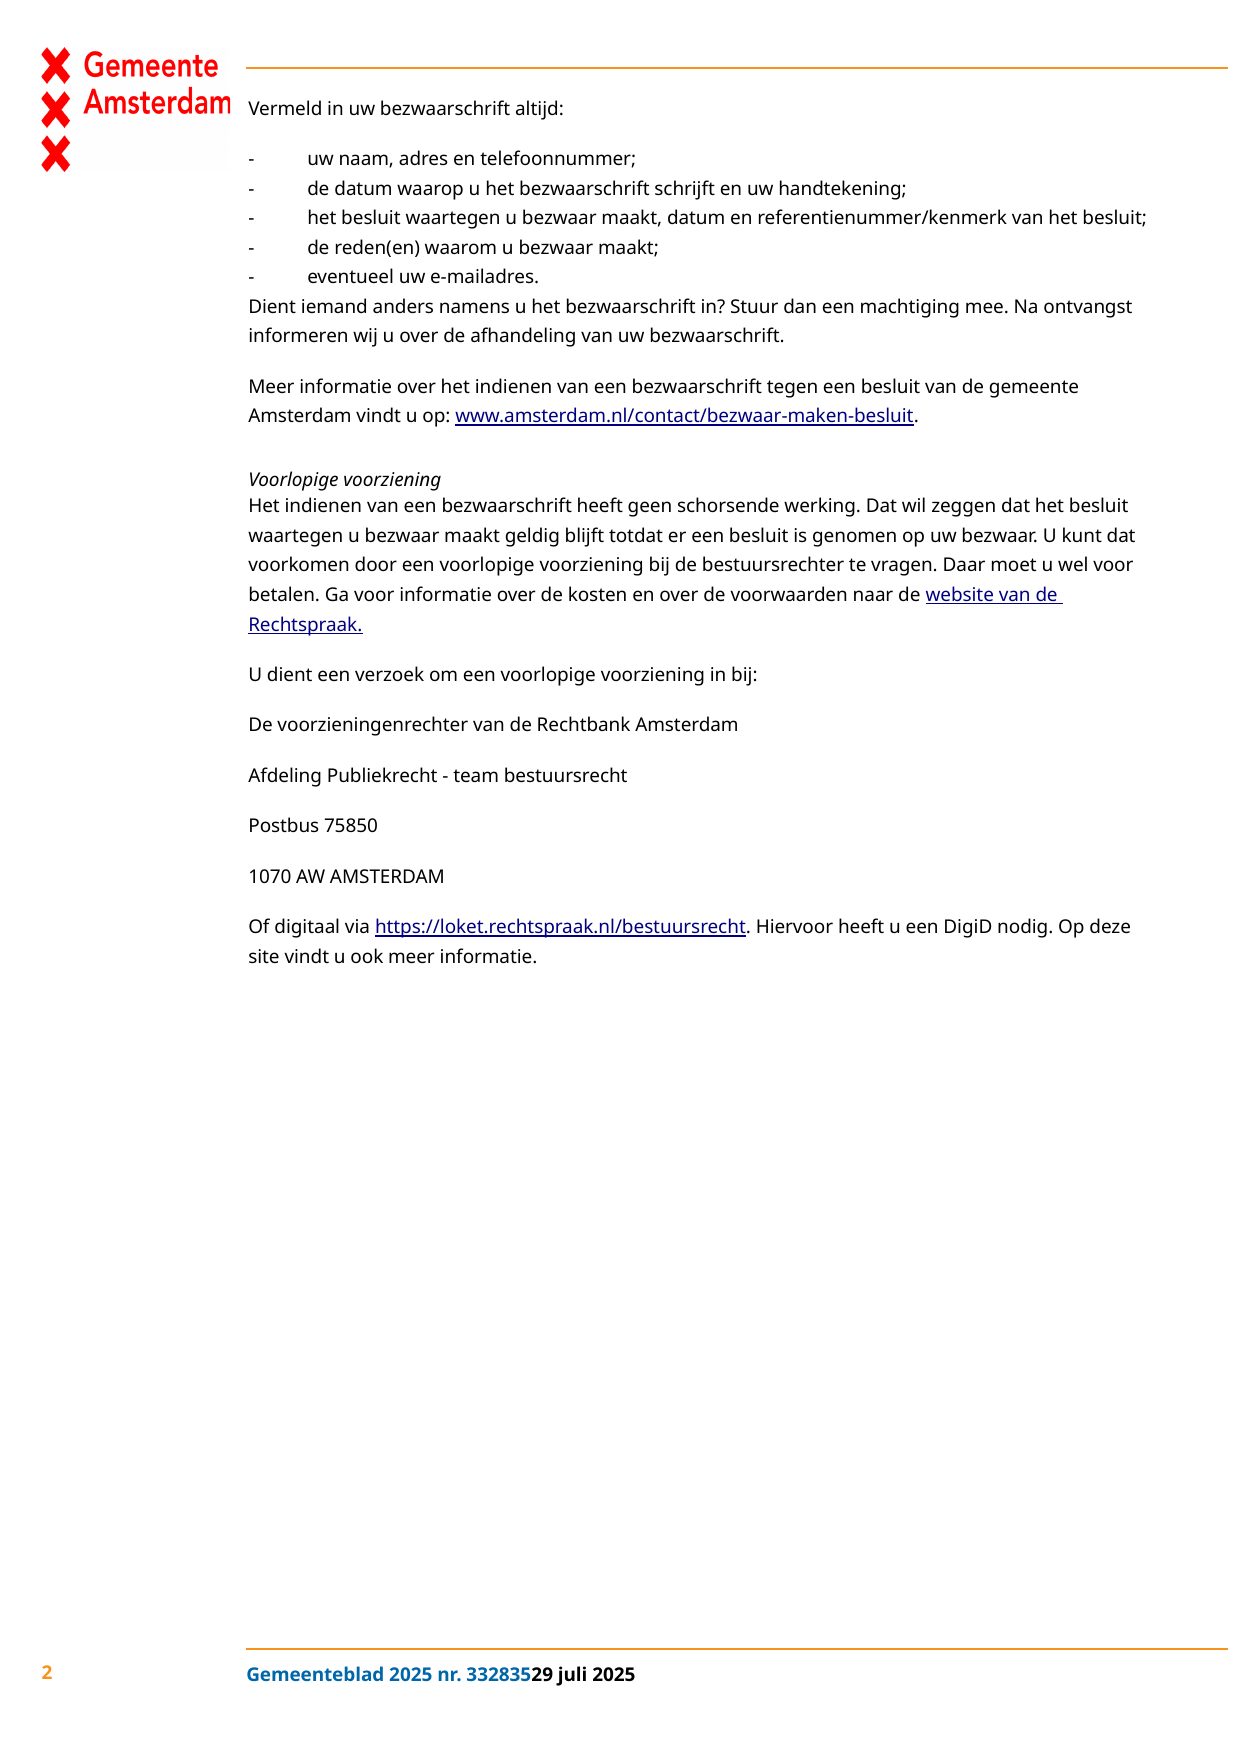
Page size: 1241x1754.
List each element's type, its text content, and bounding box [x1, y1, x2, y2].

text Postbus 75850 [248, 812, 1152, 838]
picture [41, 47, 231, 172]
text Vermeld in uw bezwaarschrift altijd: [248, 95, 1152, 121]
text U dient een verzoek om een voorlopige voorziening in bij: [248, 661, 1152, 687]
list eventueel uw e-mailadres. [248, 263, 1152, 289]
list de datum waarop u het bezwaarschrift schrijft en uw handtekening; [248, 175, 1152, 201]
text 1070 AW AMSTERDAM [248, 863, 1152, 888]
text Meer informatie over het indienen van een bezwaarschrift tegen een besluit van de gemeente Amsterdam vindt u op: www.amsterdam.nl/contact/bezwaar-maken-besluit. [248, 373, 1152, 428]
text Of digitaal via https://loket.rechtspraak.nl/bestuursrecht. Hiervoor heeft u een DigiD nodig. Op deze site vindt u ook meer informatie. [248, 913, 1152, 968]
text Afdeling Publiekrecht - team bestuursrecht [248, 762, 1152, 788]
text Dient iemand anders namens u het bezwaarschrift in? Stuur dan een machtiging mee. Na ontvangst informeren wij u over de afhandeling van uw bezwaarschrift. [248, 293, 1152, 348]
text Voorlopige voorziening [248, 467, 1152, 492]
list het besluit waartegen u bezwaar maakt, datum en referentienummer/kenmerk van het besluit; [248, 204, 1152, 230]
text Het indienen van een bezwaarschrift heeft geen schorsende werking. Dat wil zeggen dat het besluit waartegen u bezwaar maakt geldig blijft totdat er een besluit is genomen op uw bezwaar. U kunt dat voorkomen door een voorlopige voorziening bij de bestuursrechter te vragen. Daar moet u wel voor betalen. Ga voor informatie over de kosten en over de voorwaarden naar de website van de Rechtspraak. [248, 492, 1152, 636]
list uw naam, adres en telefoonnummer; [248, 145, 1152, 171]
text De voorzieningenrechter van de Rechtbank Amsterdam [248, 712, 1152, 737]
list de reden(en) waarom u bezwaar maakt; [248, 234, 1152, 260]
